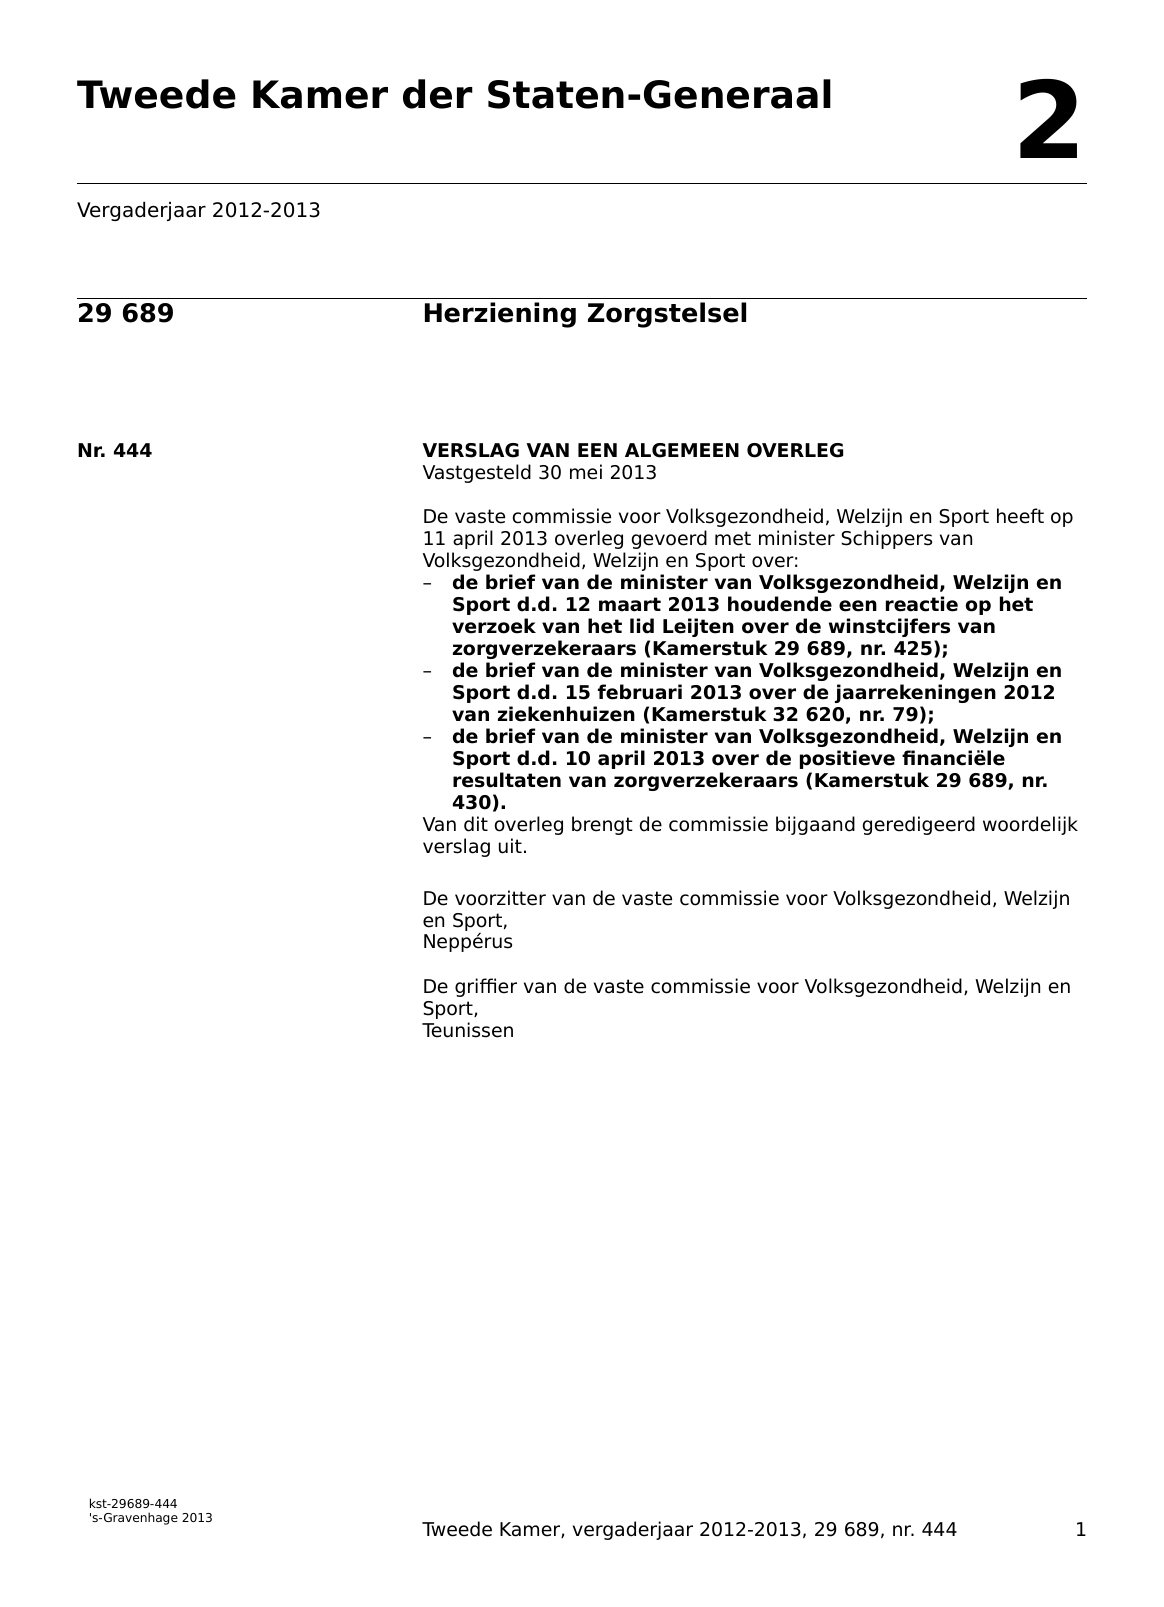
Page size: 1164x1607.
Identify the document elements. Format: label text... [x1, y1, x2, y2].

subtitle 29 689 Herziening Zorgstelsel [77, 299, 1087, 329]
text Vastgesteld 30 mei 2013 [422, 462, 1087, 484]
table_cell Vergaderjaar 2012-2013 [77, 184, 1087, 298]
text 's-Gravenhage 2013 [88, 1511, 323, 1525]
text – de brief van de minister van Volksgezondheid, Welzijn en Sport d.d. 10 april 2013 over de positieve financiële resultaten van zorgverzekeraars (Kamerstuk 29 689, nr. 430). [422, 726, 1087, 813]
subtitle Nr. 444 VERSLAG VAN EEN ALGEMEEN OVERLEG [77, 440, 1087, 462]
text Van dit overleg brengt de commissie bijgaand geredigeerd woordelijk verslag uit. [422, 813, 1087, 857]
text – de brief van de minister van Volksgezondheid, Welzijn en Sport d.d. 15 februari 2013 over de jaarrekeningen 2012 van ziekenhuizen (Kamerstuk 32 620, nr. 79); [422, 660, 1087, 726]
text – de brief van de minister van Volksgezondheid, Welzijn en Sport d.d. 12 maart 2013 houdende een reactie op het verzoek van het lid Leijten over de winstcijfers van zorgverzekeraars (Kamerstuk 29 689, nr. 425); [422, 572, 1087, 660]
table_header 2 [886, 59, 1087, 183]
text De voorzitter van de vaste commissie voor Volksgezondheid, Welzijn en Sport, Neppérus [422, 887, 1087, 953]
text De vaste commissie voor Volksgezondheid, Welzijn en Sport heeft op 11 april 2013 overleg gevoerd met minister Schippers van Volksgezondheid, Welzijn en Sport over: [422, 506, 1087, 572]
text De griffier van de vaste commissie voor Volksgezondheid, Welzijn en Sport, Teunissen [422, 976, 1087, 1042]
text kst-29689-444 [88, 1497, 323, 1511]
table_header Tweede Kamer der Staten-Generaal [77, 59, 886, 183]
